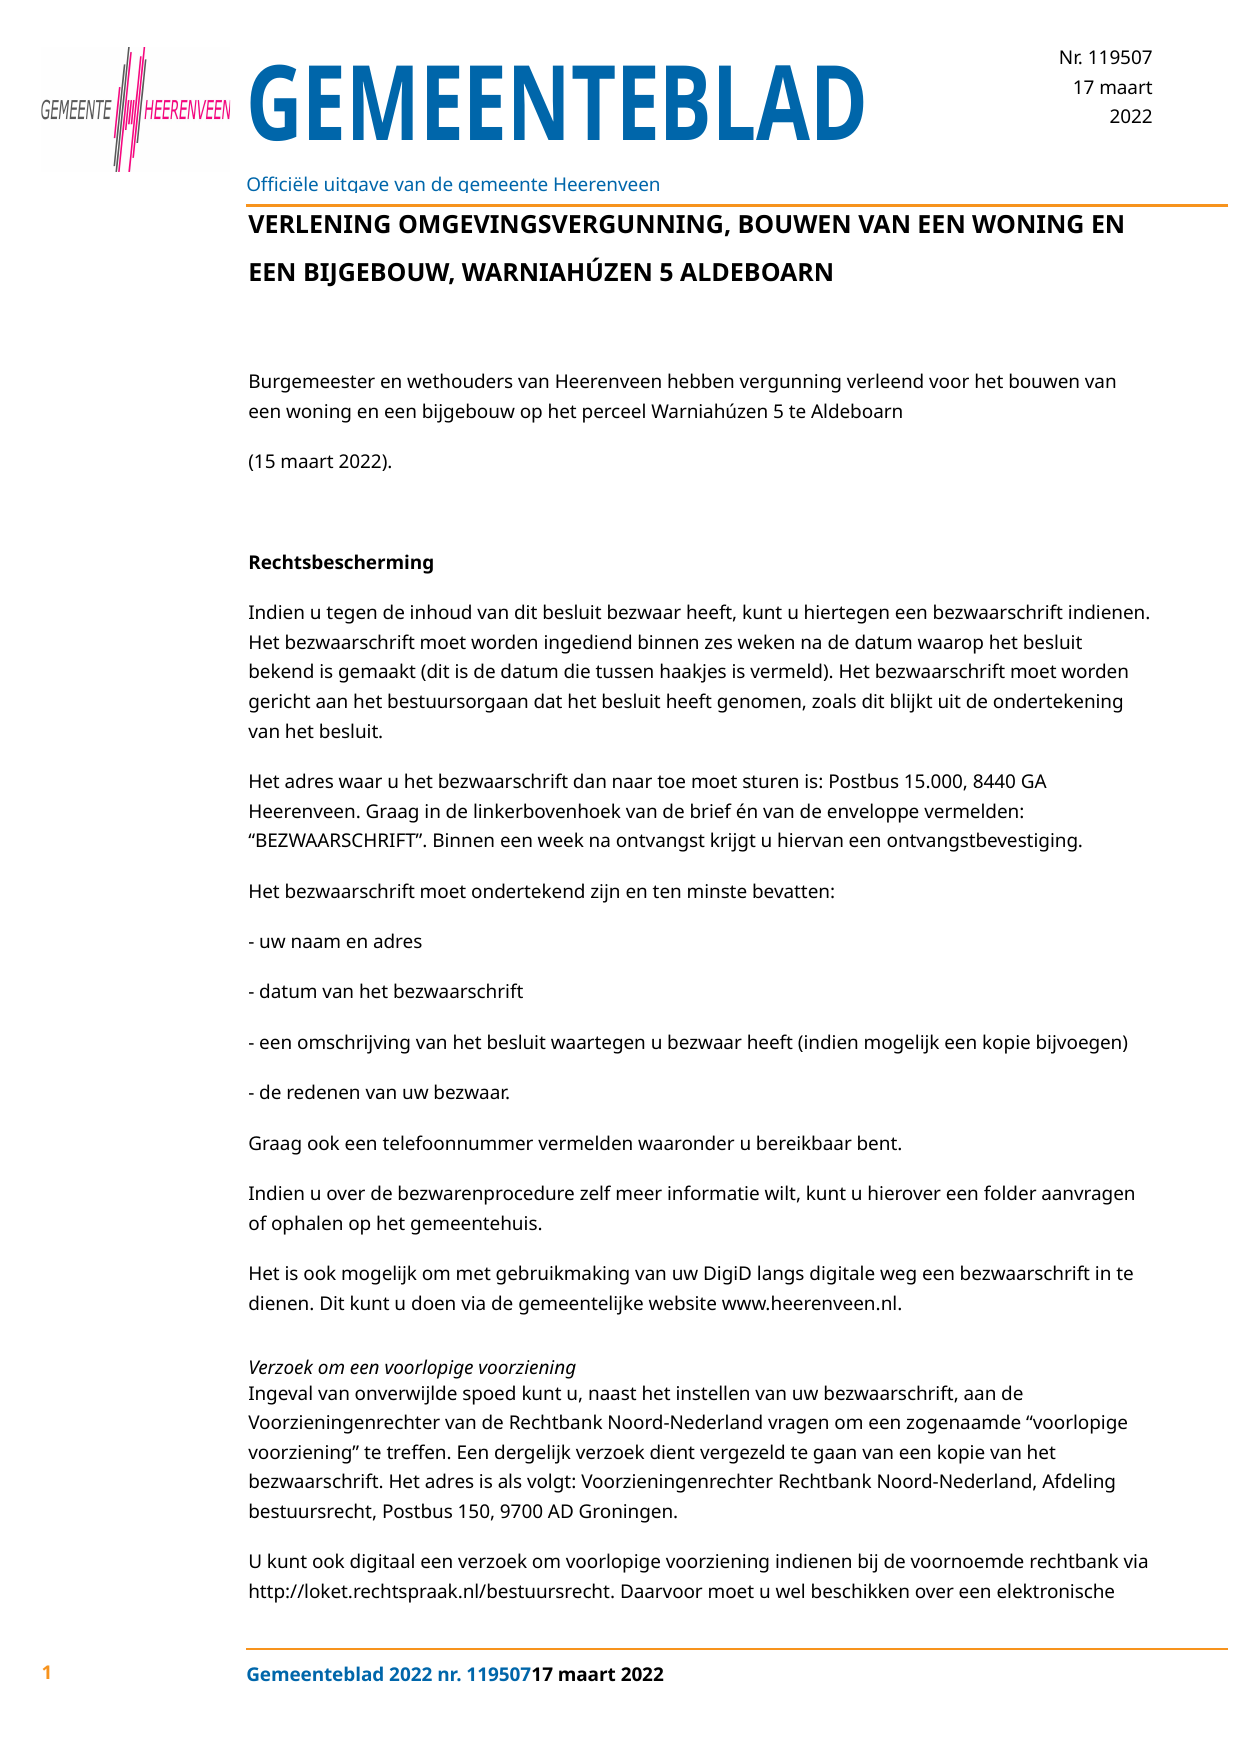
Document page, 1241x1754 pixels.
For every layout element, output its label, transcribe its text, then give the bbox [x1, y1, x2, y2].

text VERLENING OMGEVINGSVERGUNNING, BOUWEN VAN EEN WONING EN EEN BIJGEBOUW, WARNIAHÚZEN 5 ALDEBOARN [248, 207, 1152, 288]
text U kunt ook digitaal een verzoek om voorlopige voorziening indienen bij de voornoemde rechtbank via http://loket.rechtspraak.nl/bestuursrecht. Daarvoor moet u wel beschikken over een elektronische [248, 1548, 1152, 1604]
text - uw naam en adres [248, 928, 1152, 954]
text - datum van het bezwaarschrift [248, 979, 1152, 1004]
text Indien u over de bezwarenprocedure zelf meer informatie wilt, kunt u hierover een folder aanvragen of ophalen op het gemeentehuis. [248, 1180, 1152, 1236]
text Verzoek om een voorlopige voorziening [248, 1354, 1152, 1380]
picture [41, 47, 231, 172]
text - een omschrijving van het besluit waartegen u bezwaar heeft (indien mogelijk een kopie bijvoegen) [248, 1029, 1152, 1055]
text (15 maart 2022). [248, 448, 1152, 474]
text Indien u tegen de inhoud van dit besluit bezwaar heeft, kunt u hiertegen een bezwaarschrift indienen. Het bezwaarschrift moet worden ingediend binnen zes weken na de datum waarop het besluit bekend is gemaakt (dit is de datum die tussen haakjes is vermeld). Het bezwaarschrift moet worden gericht aan het bestuursorgaan dat het besluit heeft genomen, zoals dit blijkt uit de ondertekening van het besluit. [248, 599, 1152, 744]
text Rechtsbescherming [248, 549, 1152, 575]
text Het is ook mogelijk om met gebruikmaking van uw DigiD langs digitale weg een bezwaarschrift in te dienen. Dit kunt u doen via de gemeentelijke website www.heerenveen.nl. [248, 1260, 1152, 1316]
text Het bezwaarschrift moet ondertekend zijn en ten minste bevatten: [248, 878, 1152, 904]
text - de redenen van uw bezwaar. [248, 1079, 1152, 1105]
text Ingeval van onverwijlde spoed kunt u, naast het instellen van uw bezwaarschrift, aan de Voorzieningenrechter van de Rechtbank Noord-Nederland vragen om een zogenaamde “voorlopige voorziening” te treffen. Een dergelijk verzoek dient vergezeld te gaan van een kopie van het bezwaarschrift. Het adres is als volgt: Voorzieningenrechter Rechtbank Noord-Nederland, Afdeling bestuursrecht, Postbus 150, 9700 AD Groningen. [248, 1380, 1152, 1524]
text Graag ook een telefoonnummer vermelden waaronder u bereikbaar bent. [248, 1130, 1152, 1156]
text Burgemeester en wethouders van Heerenveen hebben vergunning verleend voor het bouwen van een woning en een bijgebouw op het perceel Warniahúzen 5 te Aldeboarn [248, 368, 1152, 424]
text Het adres waar u het bezwaarschrift dan naar toe moet sturen is: Postbus 15.000, 8440 GA Heerenveen. Graag in de linkerbovenhoek van de brief én van de enveloppe vermelden: “BEZWAARSCHRIFT”. Binnen een week na ontvangst krijgt u hiervan een ontvangstbevestiging. [248, 768, 1152, 853]
